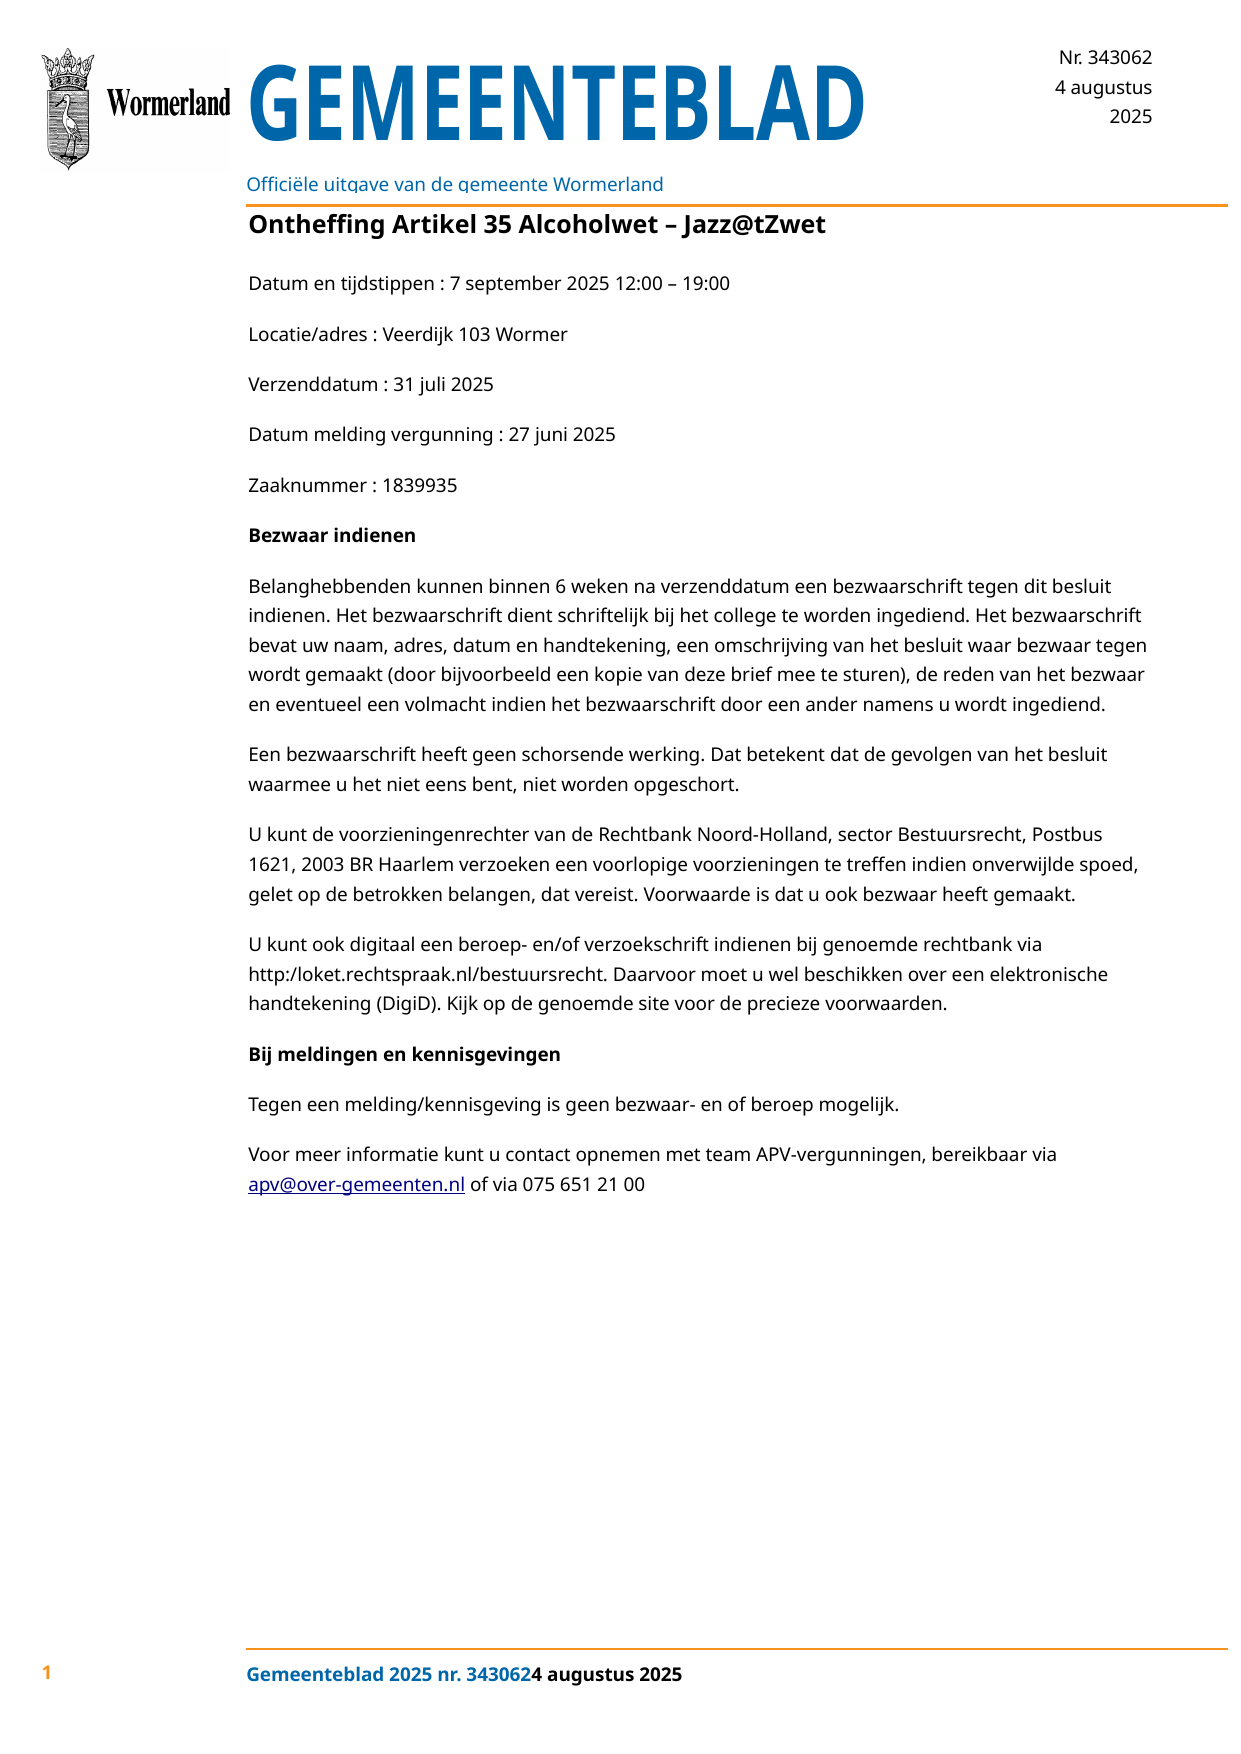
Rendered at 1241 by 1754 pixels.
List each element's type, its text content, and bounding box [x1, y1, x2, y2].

text Tegen een melding/kennisgeving is geen bezwaar- en of beroep mogelijk. [248, 1091, 1152, 1117]
text Locatie/adres : Veerdijk 103 Wormer [248, 321, 1152, 346]
text Ontheffing Artikel 35 Alcoholwet – Jazz@tZwet [248, 207, 1152, 241]
text U kunt de voorzieningenrechter van de Rechtbank Noord-Holland, sector Bestuursrecht, Postbus 1621, 2003 BR Haarlem verzoeken een voorlopige voorzieningen te treffen indien onverwijlde spoed, gelet op de betrokken belangen, dat vereist. Voorwaarde is dat u ook bezwaar heeft gemaakt. [248, 822, 1152, 906]
text Voor meer informatie kunt u contact opnemen met team APV-vergunningen, bereikbaar via apv@over-gemeenten.nl of via 075 651 21 00 [248, 1142, 1152, 1197]
text Zaaknummer : 1839935 [248, 472, 1152, 498]
text U kunt ook digitaal een beroep- en/of verzoekschrift indienen bij genoemde rechtbank via http:/loket.rechtspraak.nl/bestuursrecht. Daarvoor moet u wel beschikken over een elektronische handtekening (DigiD). Kijk op de genoemde site voor de precieze voorwaarden. [248, 931, 1152, 1016]
text Datum melding vergunning : 27 juni 2025 [248, 422, 1152, 447]
text Bezwaar indienen [248, 522, 1152, 548]
text Datum en tijdstippen : 7 september 2025 12:00 – 19:00 [248, 270, 1152, 296]
text Verzenddatum : 31 juli 2025 [248, 371, 1152, 397]
picture [41, 47, 231, 172]
text Bij meldingen en kennisgevingen [248, 1041, 1152, 1066]
text Een bezwaarschrift heeft geen schorsende werking. Dat betekent dat de gevolgen van het besluit waarmee u het niet eens bent, niet worden opgeschort. [248, 742, 1152, 797]
text Belanghebbenden kunnen binnen 6 weken na verzenddatum een bezwaarschrift tegen dit besluit indienen. Het bezwaarschrift dient schriftelijk bij het college te worden ingediend. Het bezwaarschrift bevat uw naam, adres, datum en handtekening, een omschrijving van het besluit waar bezwaar tegen wordt gemaakt (door bijvoorbeeld een kopie van deze brief mee te sturen), de reden van het bezwaar en eventueel een volmacht indien het bezwaarschrift door een ander namens u wordt ingediend. [248, 573, 1152, 717]
